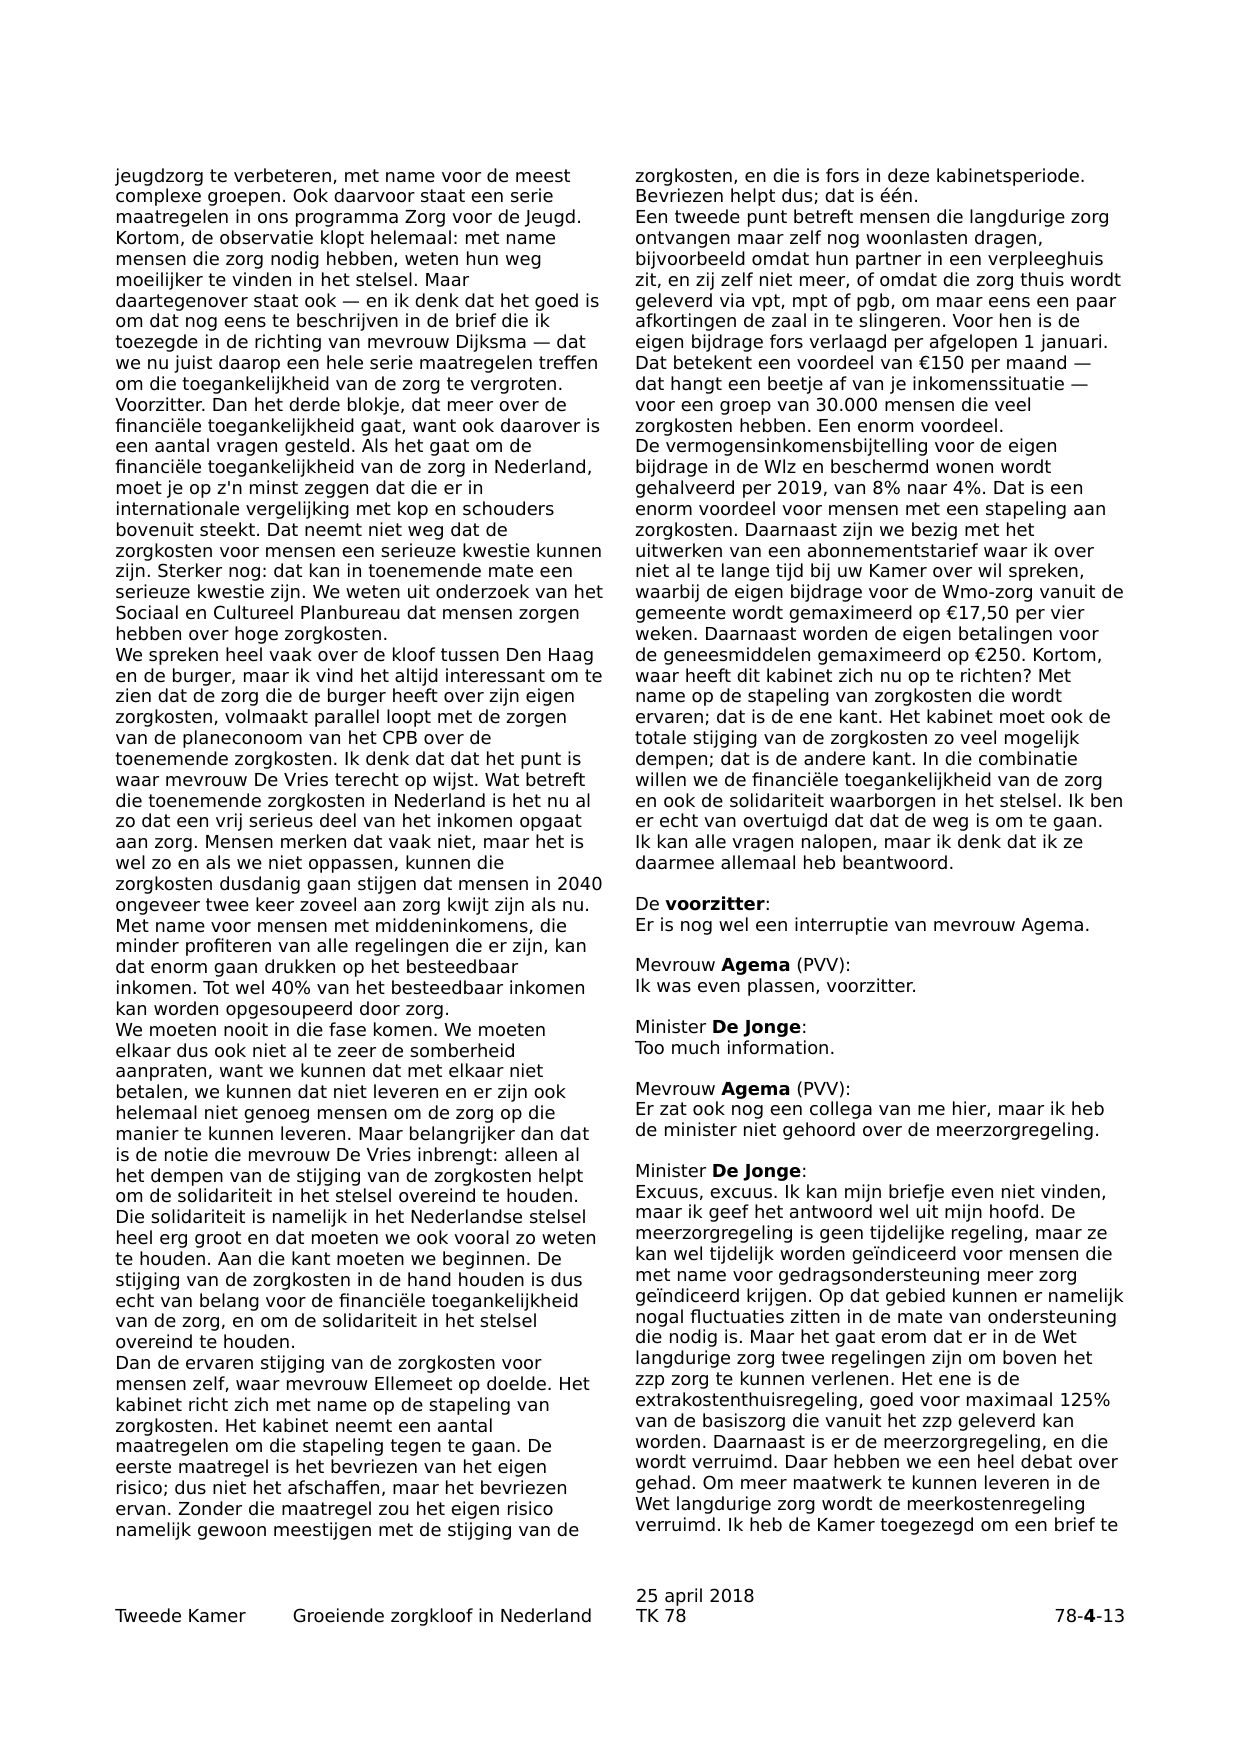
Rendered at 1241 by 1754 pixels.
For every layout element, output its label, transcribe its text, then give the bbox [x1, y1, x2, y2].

text De voorzitter: [635, 894, 1125, 914]
text We moeten nooit in die fase komen. We moeten elkaar dus ook niet al te zeer de somberheid aanpraten, want we kunnen dat met elkaar niet betalen, we kunnen dat niet leveren en er zijn ook helemaal niet genoeg mensen om de zorg op die manier te kunnen leveren. Maar belangrijker dan dat is de notie die mevrouw De Vries inbrengt: alleen al het dempen van de stijging van de zorgkosten helpt om de solidariteit in het stelsel overeind te houden. Die solidariteit is namelijk in het Nederlandse stelsel heel erg groot en dat moeten we ook vooral zo weten te houden. Aan die kant moeten we beginnen. De stijging van de zorgkosten in de hand houden is dus echt van belang voor de financiële toegankelijkheid van de zorg, en om de solidariteit in het stelsel overeind te houden. [115, 1019, 605, 1353]
text Mevrouw Agema (PVV): [635, 1078, 1125, 1099]
text jeugdzorg te verbeteren, met name voor de meest complexe groepen. Ook daarvoor staat een serie maatregelen in ons programma Zorg voor de Jeugd. [115, 165, 605, 228]
text Kortom, de observatie klopt helemaal: met name mensen die zorg nodig hebben, weten hun weg moeilijker te vinden in het stelsel. Maar daartegenover staat ook — en ik denk dat het goed is om dat nog eens te beschrijven in de brief die ik toezegde in de richting van mevrouw Dijksma — dat we nu juist daarop een hele serie maatregelen treffen om die toegankelijkheid van de zorg te vergroten. [115, 228, 605, 394]
text Excuus, excuus. Ik kan mijn briefje even niet vinden, maar ik geef het antwoord wel uit mijn hoofd. De meerzorgregeling is geen tijdelijke regeling, maar ze kan wel tijdelijk worden geïndiceerd voor mensen die met name voor gedragsondersteuning meer zorg geïndiceerd krijgen. Op dat gebied kunnen er namelijk nogal fluctuaties zitten in de mate van ondersteuning die nodig is. Maar het gaat erom dat er in de Wet langdurige zorg twee regelingen zijn om boven het zzp zorg te kunnen verlenen. Het ene is de extrakostenthuisregeling, goed voor maximaal 125% van de basiszorg die vanuit het zzp geleverd kan worden. Daarnaast is er de meerzorgregeling, en die wordt verruimd. Daar hebben we een heel debat over gehad. Om meer maatwerk te kunnen leveren in de Wet langdurige zorg wordt de meerkostenregeling verruimd. Ik heb de Kamer toegezegd om een brief te [635, 1181, 1125, 1536]
text Minister De Jonge: [635, 1017, 1125, 1037]
text Ik was even plassen, voorzitter. [635, 976, 1125, 997]
text We spreken heel vaak over de kloof tussen Den Haag en de burger, maar ik vind het altijd interessant om te zien dat de zorg die de burger heeft over zijn eigen zorgkosten, volmaakt parallel loopt met de zorgen van de planeconoom van het CPB over de toenemende zorgkosten. Ik denk dat dat het punt is waar mevrouw De Vries terecht op wijst. Wat betreft die toenemende zorgkosten in Nederland is het nu al zo dat een vrij serieus deel van het inkomen opgaat aan zorg. Mensen merken dat vaak niet, maar het is wel zo en als we niet oppassen, kunnen die zorgkosten dusdanig gaan stijgen dat mensen in 2040 ongeveer twee keer zoveel aan zorg kwijt zijn als nu. Met name voor mensen met middeninkomens, die minder profiteren van alle regelingen die er zijn, kan dat enorm gaan drukken op het besteedbaar inkomen. Tot wel 40% van het besteedbaar inkomen kan worden opgesoupeerd door zorg. [115, 644, 605, 1019]
text Mevrouw Agema (PVV): [635, 955, 1125, 976]
text Minister De Jonge: [635, 1161, 1125, 1181]
text Voorzitter. Dan het derde blokje, dat meer over de financiële toegankelijkheid gaat, want ook daarover is een aantal vragen gesteld. Als het gaat om de financiële toegankelijkheid van de zorg in Nederland, moet je op z'n minst zeggen dat die er in internationale vergelijking met kop en schouders bovenuit steekt. Dat neemt niet weg dat de zorgkosten voor mensen een serieuze kwestie kunnen zijn. Sterker nog: dat kan in toenemende mate een serieuze kwestie zijn. We weten uit onderzoek van het Sociaal en Cultureel Planbureau dat mensen zorgen hebben over hoge zorgkosten. [115, 394, 605, 644]
text Er zat ook nog een collega van me hier, maar ik heb de minister niet gehoord over de meerzorgregeling. [635, 1099, 1125, 1141]
text Een tweede punt betreft mensen die langdurige zorg ontvangen maar zelf nog woonlasten dragen, bijvoorbeeld omdat hun partner in een verpleeghuis zit, en zij zelf niet meer, of omdat die zorg thuis wordt geleverd via vpt, mpt of pgb, om maar eens een paar afkortingen de zaal in te slingeren. Voor hen is de eigen bijdrage fors verlaagd per afgelopen 1 januari. Dat betekent een voordeel van €150 per maand — dat hangt een beetje af van je inkomenssituatie — voor een groep van 30.000 mensen die veel zorgkosten hebben. Een enorm voordeel. [635, 207, 1125, 436]
text Dan de ervaren stijging van de zorgkosten voor mensen zelf, waar mevrouw Ellemeet op doelde. Het kabinet richt zich met name op de stapeling van zorgkosten. Het kabinet neemt een aantal maatregelen om die stapeling tegen te gaan. De eerste maatregel is het bevriezen van het eigen risico; dus niet het afschaffen, maar het bevriezen ervan. Zonder die maatregel zou het eigen risico namelijk gewoon meestijgen met de stijging van de [115, 1353, 605, 1540]
text De vermogensinkomensbijtelling voor de eigen bijdrage in de Wlz en beschermd wonen wordt gehalveerd per 2019, van 8% naar 4%. Dat is een enorm voordeel voor mensen met een stapeling aan zorgkosten. Daarnaast zijn we bezig met het uitwerken van een abonnementstarief waar ik over niet al te lange tijd bij uw Kamer over wil spreken, waarbij de eigen bijdrage voor de Wmo-zorg vanuit de gemeente wordt gemaximeerd op €17,50 per vier weken. Daarnaast worden de eigen betalingen voor de geneesmiddelen gemaximeerd op €250. Kortom, waar heeft dit kabinet zich nu op te richten? Met name op de stapeling van zorgkosten die wordt ervaren; dat is de ene kant. Het kabinet moet ook de totale stijging van de zorgkosten zo veel mogelijk dempen; dat is de andere kant. In die combinatie willen we de financiële toegankelijkheid van de zorg en ook de solidariteit waarborgen in het stelsel. Ik ben er echt van overtuigd dat dat de weg is om te gaan. [635, 436, 1125, 832]
text Too much information. [635, 1037, 1125, 1058]
text zorgkosten, en die is fors in deze kabinetsperiode. Bevriezen helpt dus; dat is één. [635, 165, 1125, 207]
text Er is nog wel een interruptie van mevrouw Agema. [635, 914, 1125, 935]
text Ik kan alle vragen nalopen, maar ik denk dat ik ze daarmee allemaal heb beantwoord. [635, 832, 1125, 874]
